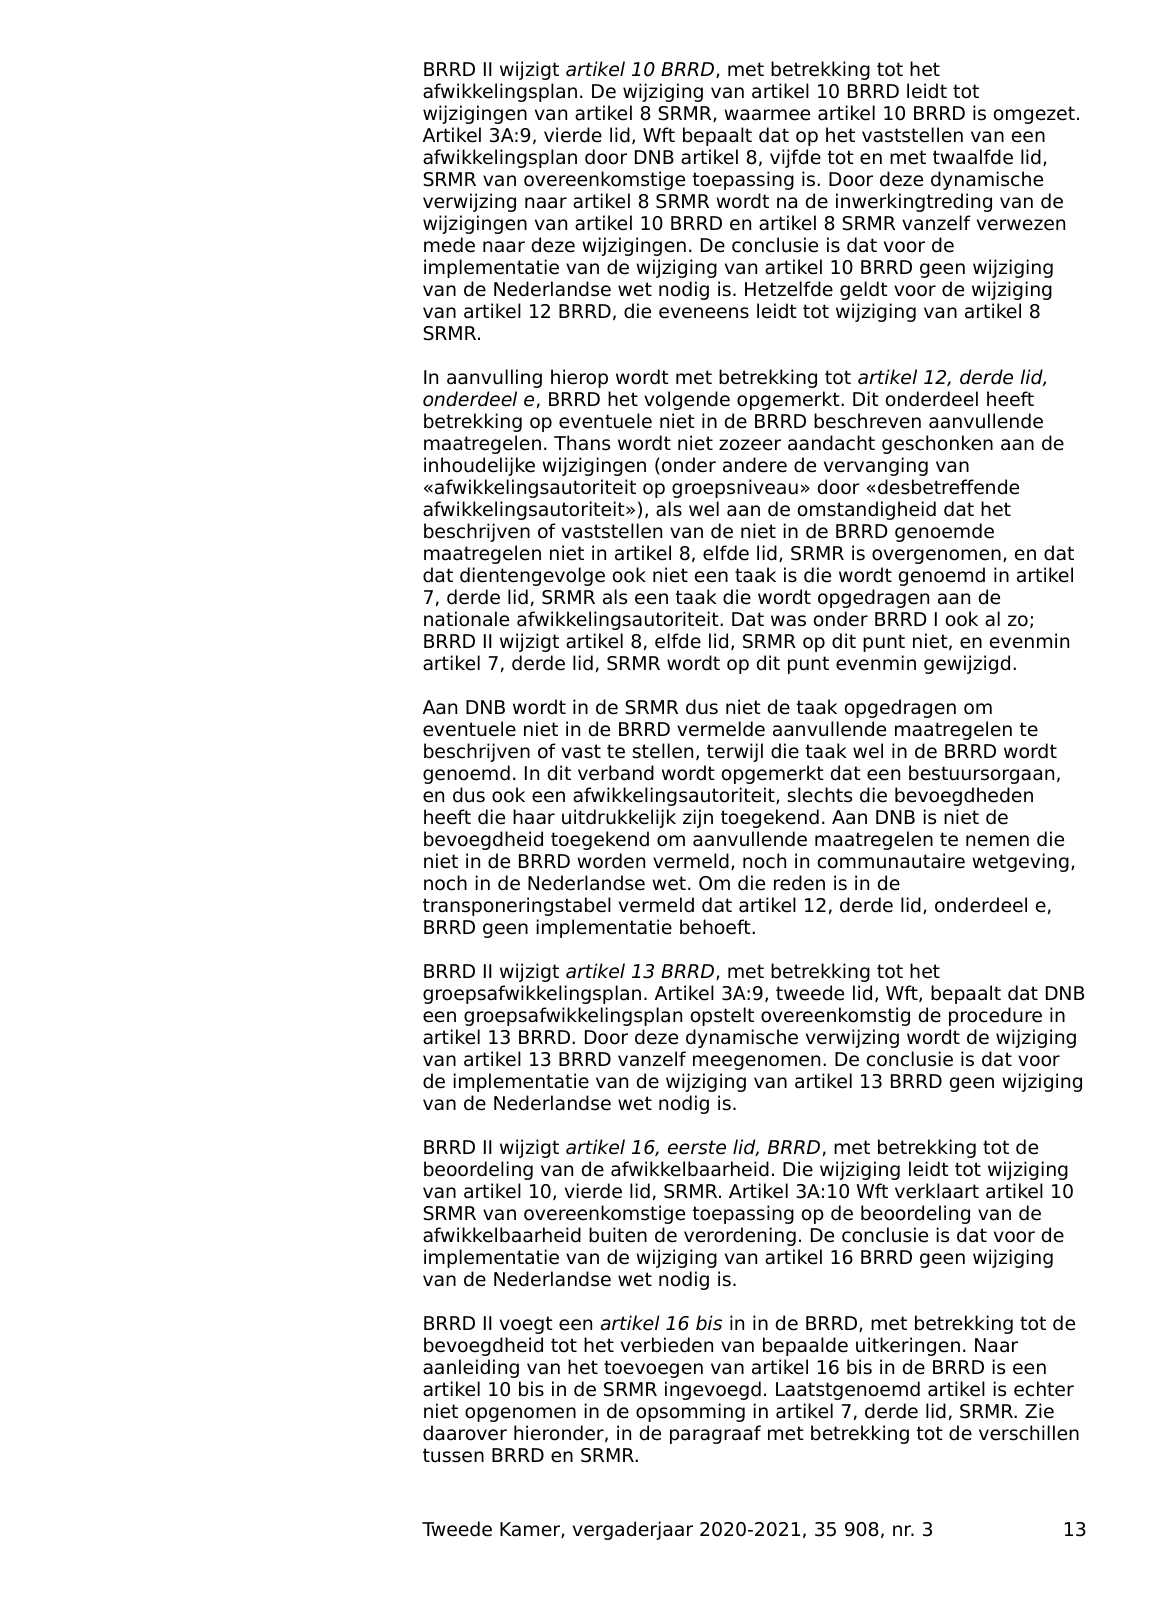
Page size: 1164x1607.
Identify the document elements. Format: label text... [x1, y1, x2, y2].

text BRRD II wijzigt artikel 13 BRRD, met betrekking tot het groepsafwikkelingsplan. Artikel 3A:9, tweede lid, Wft, bepaalt dat DNB een groepsafwikkelingsplan opstelt overeenkomstig de procedure in artikel 13 BRRD. Door deze dynamische verwijzing wordt de wijziging van artikel 13 BRRD vanzelf meegenomen. De conclusie is dat voor de implementatie van de wijziging van artikel 13 BRRD geen wijziging van de Nederlandse wet nodig is. [422, 961, 1087, 1115]
text BRRD II voegt een artikel 16 bis in in de BRRD, met betrekking tot de bevoegdheid tot het verbieden van bepaalde uitkeringen. Naar aanleiding van het toevoegen van artikel 16 bis in de BRRD is een artikel 10 bis in de SRMR ingevoegd. Laatstgenoemd artikel is echter niet opgenomen in de opsomming in artikel 7, derde lid, SRMR. Zie daarover hieronder, in de paragraaf met betrekking tot de verschillen tussen BRRD en SRMR. [422, 1313, 1087, 1467]
text BRRD II wijzigt artikel 10 BRRD, met betrekking tot het afwikkelingsplan. De wijziging van artikel 10 BRRD leidt tot wijzigingen van artikel 8 SRMR, waarmee artikel 10 BRRD is omgezet. Artikel 3A:9, vierde lid, Wft bepaalt dat op het vaststellen van een afwikkelingsplan door DNB artikel 8, vijfde tot en met twaalfde lid, SRMR van overeenkomstige toepassing is. Door deze dynamische verwijzing naar artikel 8 SRMR wordt na de inwerkingtreding van de wijzigingen van artikel 10 BRRD en artikel 8 SRMR vanzelf verwezen mede naar deze wijzigingen. De conclusie is dat voor de implementatie van de wijziging van artikel 10 BRRD geen wijziging van de Nederlandse wet nodig is. Hetzelfde geldt voor de wijziging van artikel 12 BRRD, die eveneens leidt tot wijziging van artikel 8 SRMR. [422, 59, 1087, 345]
text Aan DNB wordt in de SRMR dus niet de taak opgedragen om eventuele niet in de BRRD vermelde aanvullende maatregelen te beschrijven of vast te stellen, terwijl die taak wel in de BRRD wordt genoemd. In dit verband wordt opgemerkt dat een bestuursorgaan, en dus ook een afwikkelingsautoriteit, slechts die bevoegdheden heeft die haar uitdrukkelijk zijn toegekend. Aan DNB is niet de bevoegdheid toegekend om aanvullende maatregelen te nemen die niet in de BRRD worden vermeld, noch in communautaire wetgeving, noch in de Nederlandse wet. Om die reden is in de transponeringstabel vermeld dat artikel 12, derde lid, onderdeel e, BRRD geen implementatie behoeft. [422, 697, 1087, 939]
text In aanvulling hierop wordt met betrekking tot artikel 12, derde lid, onderdeel e, BRRD het volgende opgemerkt. Dit onderdeel heeft betrekking op eventuele niet in de BRRD beschreven aanvullende maatregelen. Thans wordt niet zozeer aandacht geschonken aan de inhoudelijke wijzigingen (onder andere de vervanging van «afwikkelingsautoriteit op groepsniveau» door «desbetreffende afwikkelingsautoriteit»), als wel aan de omstandigheid dat het beschrijven of vaststellen van de niet in de BRRD genoemde maatregelen niet in artikel 8, elfde lid, SRMR is overgenomen, en dat dat dientengevolge ook niet een taak is die wordt genoemd in artikel 7, derde lid, SRMR als een taak die wordt opgedragen aan de nationale afwikkelingsautoriteit. Dat was onder BRRD I ook al zo; BRRD II wijzigt artikel 8, elfde lid, SRMR op dit punt niet, en evenmin artikel 7, derde lid, SRMR wordt op dit punt evenmin gewijzigd. [422, 367, 1087, 675]
text BRRD II wijzigt artikel 16, eerste lid, BRRD, met betrekking tot de beoordeling van de afwikkelbaarheid. Die wijziging leidt tot wijziging van artikel 10, vierde lid, SRMR. Artikel 3A:10 Wft verklaart artikel 10 SRMR van overeenkomstige toepassing op de beoordeling van de afwikkelbaarheid buiten de verordening. De conclusie is dat voor de implementatie van de wijziging van artikel 16 BRRD geen wijziging van de Nederlandse wet nodig is. [422, 1137, 1087, 1291]
